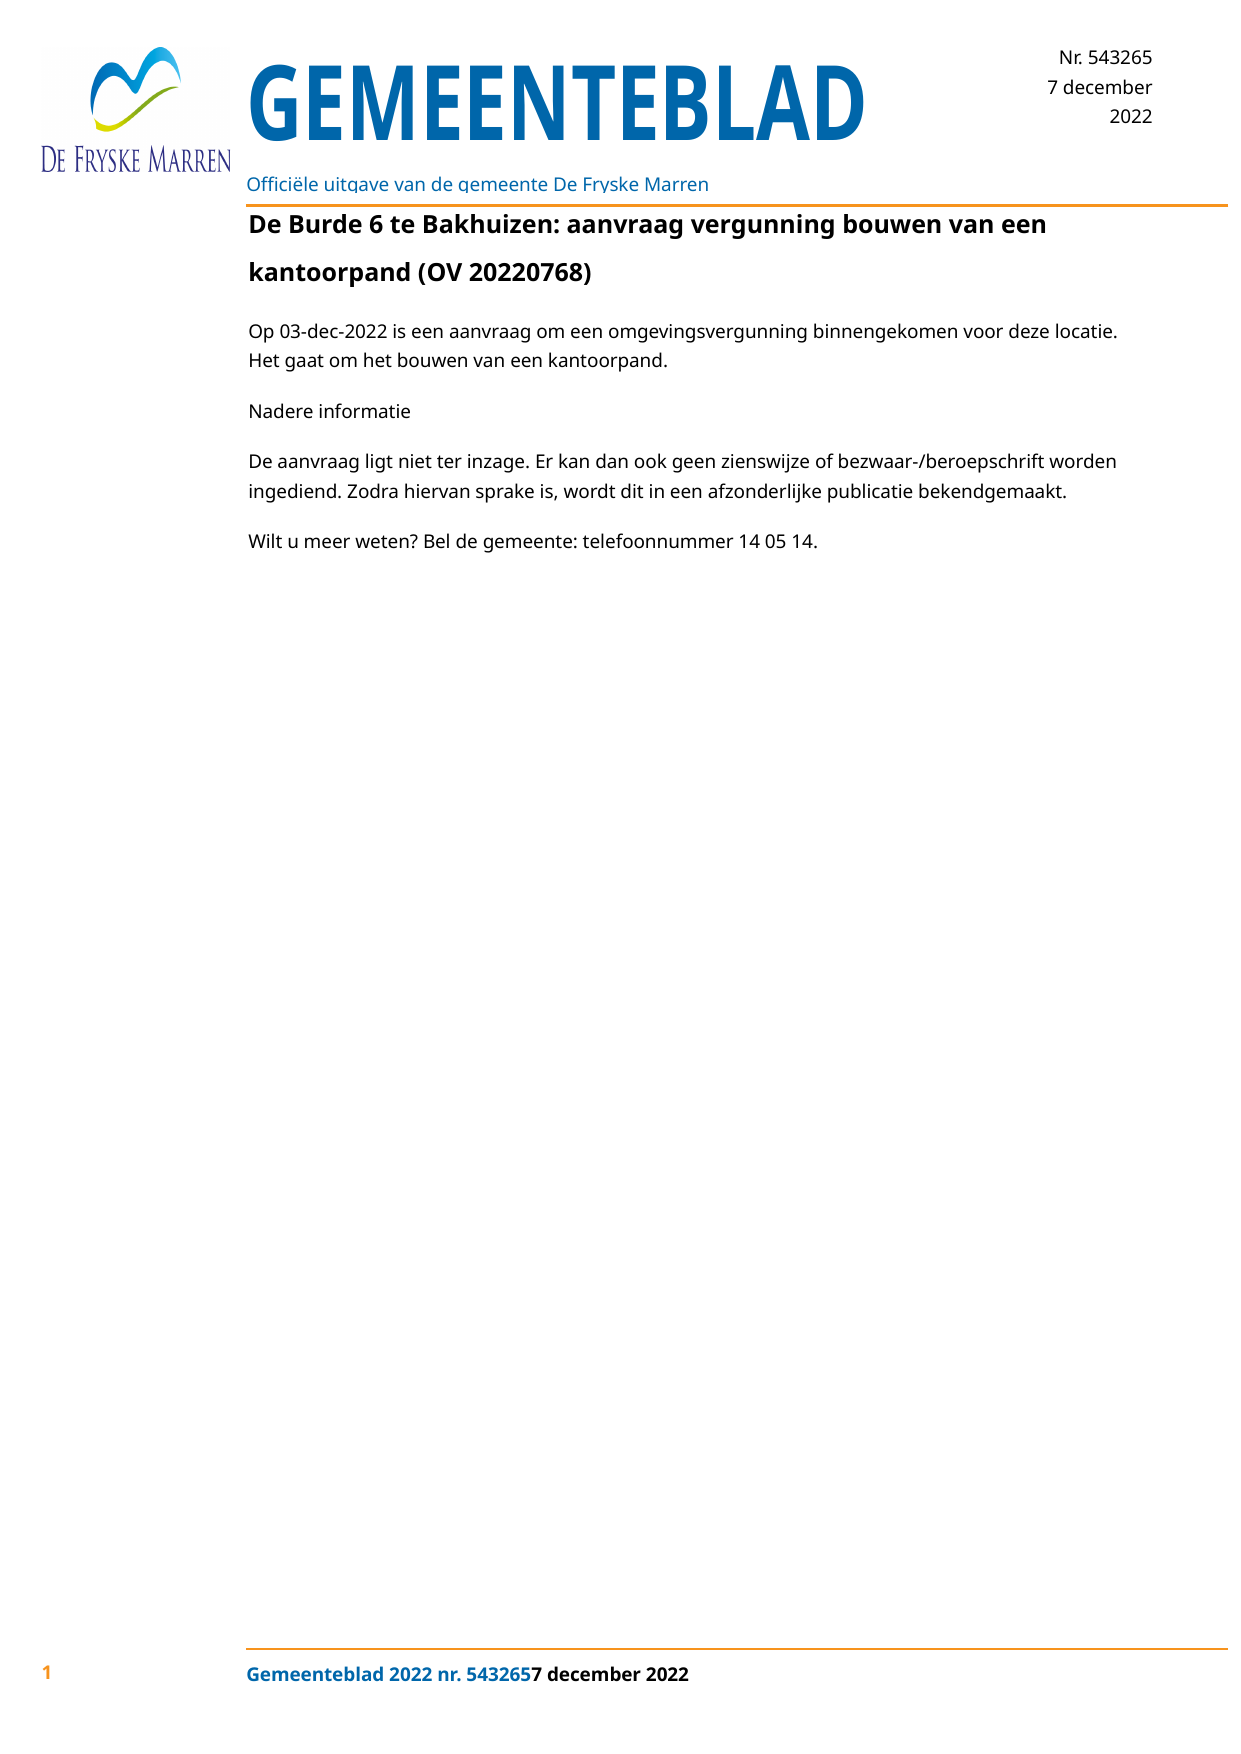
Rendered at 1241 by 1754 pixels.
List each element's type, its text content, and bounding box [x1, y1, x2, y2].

text Nadere informatie [248, 398, 1152, 424]
text Wilt u meer weten? Bel de gemeente: telefoonnummer 14 05 14. [248, 528, 1152, 554]
picture [41, 47, 231, 172]
text De Burde 6 te Bakhuizen: aanvraag vergunning bouwen van een kantoorpand (OV 20220768) [248, 207, 1152, 288]
text De aanvraag ligt niet ter inzage. Er kan dan ook geen zienswijze of bezwaar-/beroepschrift worden ingediend. Zodra hiervan sprake is, wordt dit in een afzonderlijke publicatie bekendgemaakt. [248, 448, 1152, 504]
text Op 03-dec-2022 is een aanvraag om een omgevingsvergunning binnengekomen voor deze locatie. Het gaat om het bouwen van een kantoorpand. [248, 318, 1152, 373]
